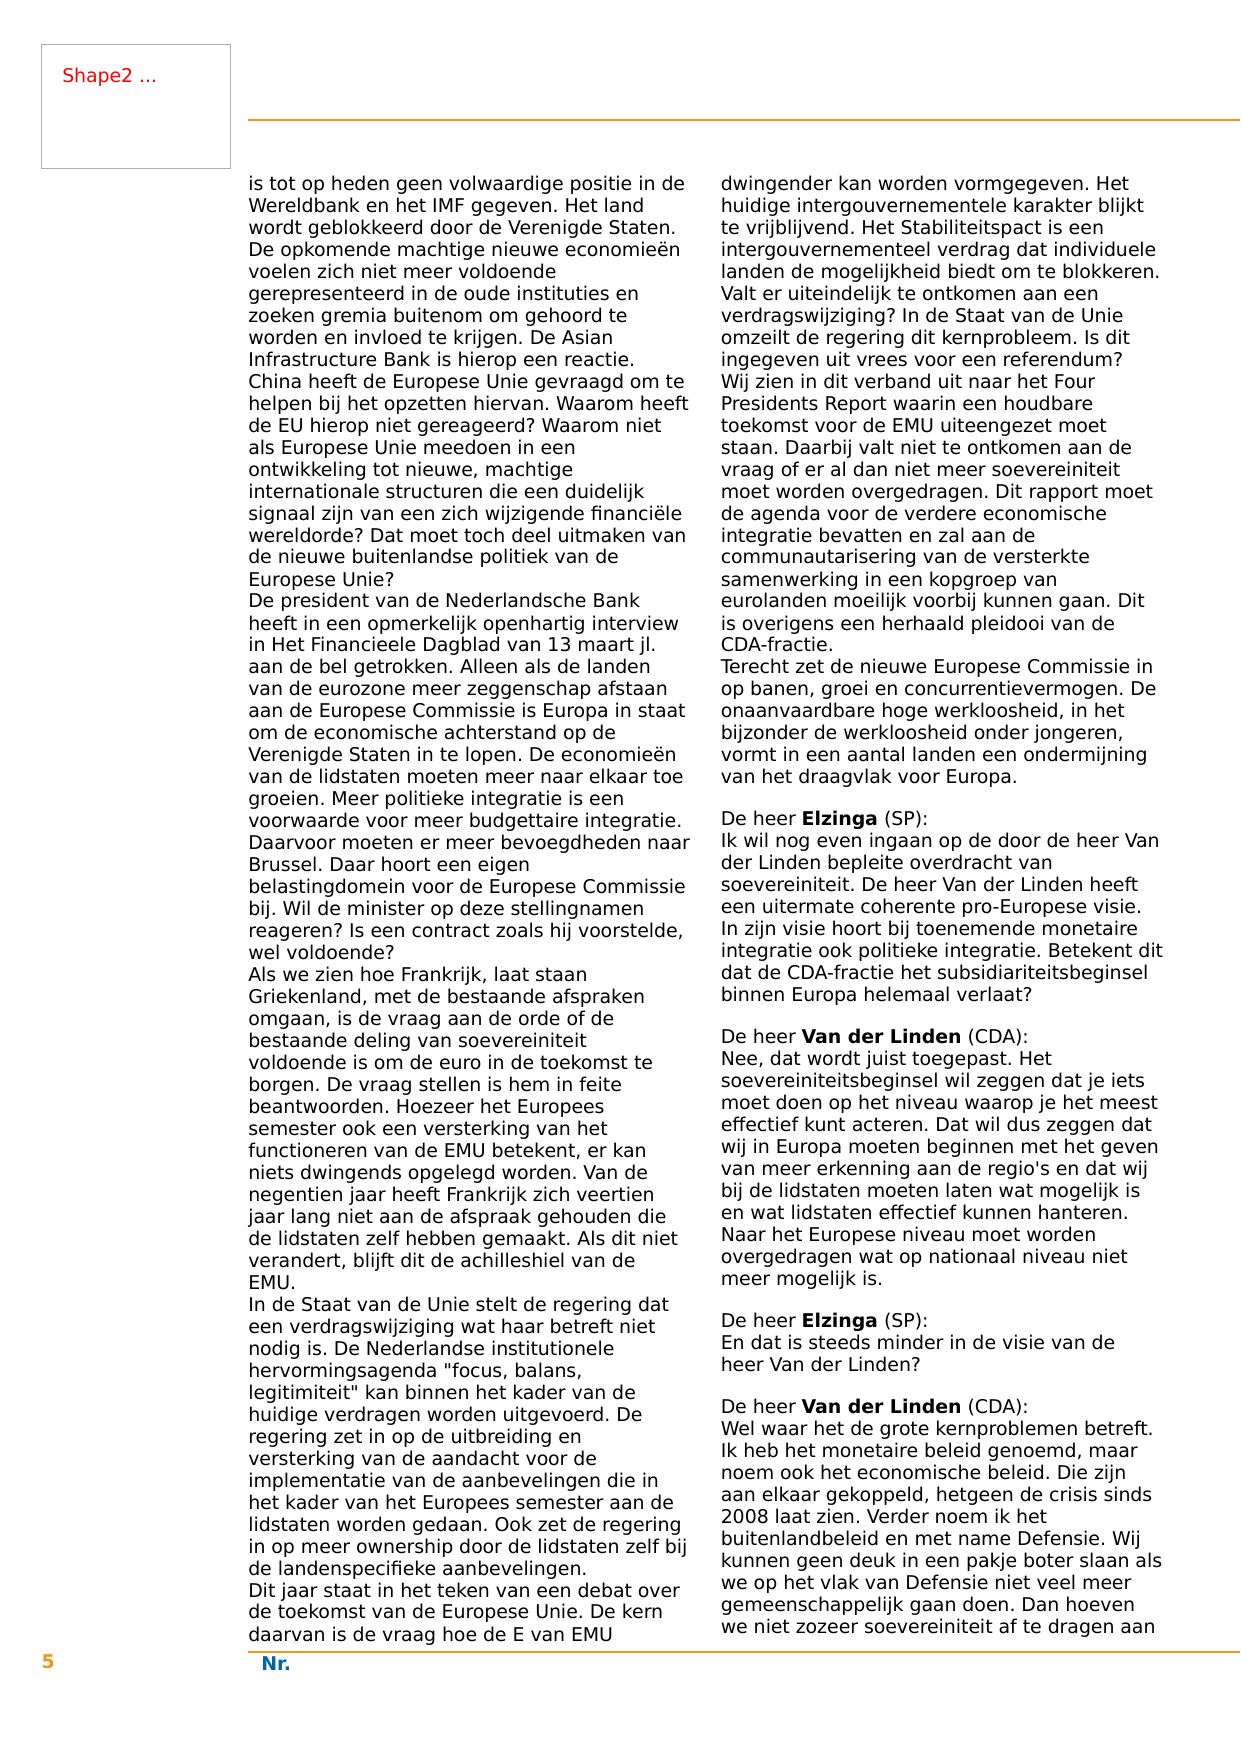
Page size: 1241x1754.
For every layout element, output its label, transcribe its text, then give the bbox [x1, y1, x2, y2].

text Wel waar het de grote kernproblemen betreft. Ik heb het monetaire beleid genoemd, maar noem ook het economische beleid. Die zijn aan elkaar gekoppeld, hetgeen de crisis sinds 2008 laat zien. Verder noem ik het buitenlandbeleid en met name Defensie. Wij kunnen geen deuk in een pakje boter slaan als we op het vlak van Defensie niet veel meer gemeenschappelijk gaan doen. Dan hoeven we niet zozeer soevereiniteit af te dragen aan [721, 1418, 1163, 1637]
text Ik wil nog even ingaan op de door de heer Van der Linden bepleite overdracht van soevereiniteit. De heer Van der Linden heeft een uitermate coherente pro-Europese visie. In zijn visie hoort bij toenemende monetaire integratie ook politieke integratie. Betekent dit dat de CDA-fractie het subsidiariteitsbeginsel binnen Europa helemaal verlaat? [721, 830, 1163, 1006]
text In de Staat van de Unie stelt de regering dat een verdragswijziging wat haar betreft niet nodig is. De Nederlandse institutionele hervormingsagenda "focus, balans, legitimiteit" kan binnen het kader van de huidige verdragen worden uitgevoerd. De regering zet in op de uitbreiding en versterking van de aandacht voor de implementatie van de aanbevelingen die in het kader van het Europees semester aan de lidstaten worden gedaan. Ook zet de regering in op meer ownership door de lidstaten zelf bij de landenspecifieke aanbevelingen. [248, 1294, 691, 1579]
text De president van de Nederlandsche Bank heeft in een opmerkelijk openhartig interview in Het Financieele Dagblad van 13 maart jl. aan de bel getrokken. Alleen als de landen van de eurozone meer zeggenschap afstaan aan de Europese Commissie is Europa in staat om de economische achterstand op de Verenigde Staten in te lopen. De economieën van de lidstaten moeten meer naar elkaar toe groeien. Meer politieke integratie is een voorwaarde voor meer budgettaire integratie. Daarvoor moeten er meer bevoegdheden naar Brussel. Daar hoort een eigen belastingdomein voor de Europese Commissie bij. Wil de minister op deze stellingnamen reageren? Is een contract zoals hij voorstelde, wel voldoende? [248, 590, 691, 964]
text De heer Elzinga (SP): [721, 1310, 1163, 1332]
text De heer Van der Linden (CDA): [721, 1396, 1163, 1418]
text Wij zien in dit verband uit naar het Four Presidents Report waarin een houdbare toekomst voor de EMU uiteengezet moet staan. Daarbij valt niet te ontkomen aan de vraag of er al dan niet meer soevereiniteit moet worden overgedragen. Dit rapport moet de agenda voor de verdere economische integratie bevatten en zal aan de communautarisering van de versterkte samenwerking in een kopgroep van eurolanden moeilijk voorbij kunnen gaan. Dit is overigens een herhaald pleidooi van de CDA-fractie. [721, 371, 1163, 656]
text Dit jaar staat in het teken van een debat over de toekomst van de Europese Unie. De kern daarvan is de vraag hoe de E van EMU [248, 1579, 691, 1645]
text Nee, dat wordt juist toegepast. Het soevereiniteitsbeginsel wil zeggen dat je iets moet doen op het niveau waarop je het meest effectief kunt acteren. Dat wil dus zeggen dat wij in Europa moeten beginnen met het geven van meer erkenning aan de regio's en dat wij bij de lidstaten moeten laten wat mogelijk is en wat lidstaten effectief kunnen hanteren. Naar het Europese niveau moet worden overgedragen wat op nationaal niveau niet meer mogelijk is. [721, 1048, 1163, 1290]
text De opkomende machtige nieuwe economieën voelen zich niet meer voldoende gerepresenteerd in de oude instituties en zoeken gremia buitenom om gehoord te worden en invloed te krijgen. De Asian Infrastructure Bank is hierop een reactie. China heeft de Europese Unie gevraagd om te helpen bij het opzetten hiervan. Waarom heeft de EU hierop niet gereageerd? Waarom niet als Europese Unie meedoen in een ontwikkeling tot nieuwe, machtige internationale structuren die een duidelijk signaal zijn van een zich wijzigende financiële wereldorde? Dat moet toch deel uitmaken van de nieuwe buitenlandse politiek van de Europese Unie? [248, 239, 691, 590]
text En dat is steeds minder in de visie van de heer Van der Linden? [721, 1332, 1163, 1376]
text dwingender kan worden vormgegeven. Het huidige intergouvernementele karakter blijkt te vrijblijvend. Het Stabiliteitspact is een intergouvernementeel verdrag dat individuele landen de mogelijkheid biedt om te blokkeren. Valt er uiteindelijk te ontkomen aan een verdragswijziging? In de Staat van de Unie omzeilt de regering dit kernprobleem. Is dit ingegeven uit vrees voor een referendum? [721, 173, 1163, 371]
text is tot op heden geen volwaardige positie in de Wereldbank en het IMF gegeven. Het land wordt geblokkeerd door de Verenigde Staten. [248, 173, 691, 239]
text Als we zien hoe Frankrijk, laat staan Griekenland, met de bestaande afspraken omgaan, is de vraag aan de orde of de bestaande deling van soevereiniteit voldoende is om de euro in de toekomst te borgen. De vraag stellen is hem in feite beantwoorden. Hoezeer het Europees semester ook een versterking van het functioneren van de EMU betekent, er kan niets dwingends opgelegd worden. Van de negentien jaar heeft Frankrijk zich veertien jaar lang niet aan de afspraak gehouden die de lidstaten zelf hebben gemaakt. Als dit niet verandert, blijft dit de achilleshiel van de EMU. [248, 964, 691, 1294]
text De heer Elzinga (SP): [721, 808, 1163, 830]
text Terecht zet de nieuwe Europese Commissie in op banen, groei en concurrentievermogen. De onaanvaardbare hoge werkloosheid, in het bijzonder de werkloosheid onder jongeren, vormt in een aantal landen een ondermijning van het draagvlak voor Europa. [721, 656, 1163, 788]
text De heer Van der Linden (CDA): [721, 1026, 1163, 1048]
